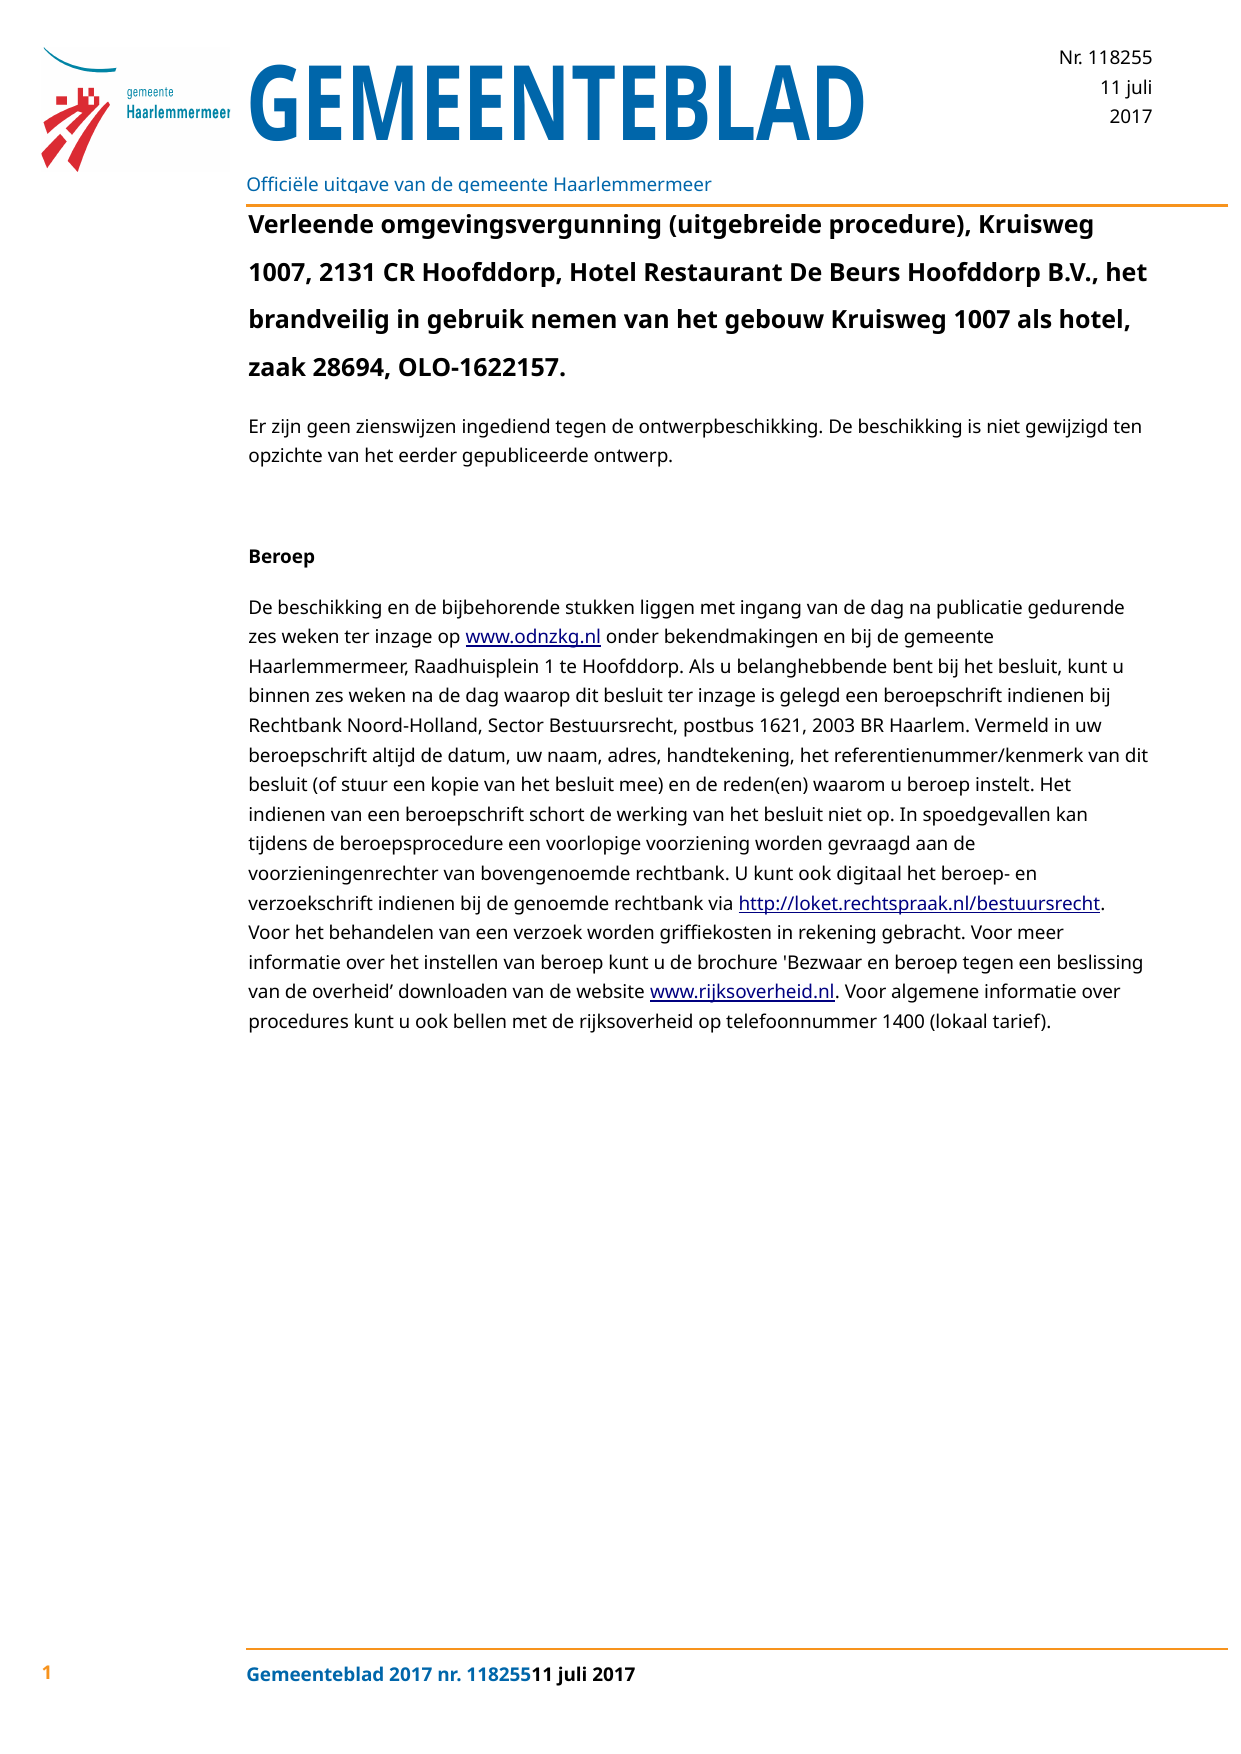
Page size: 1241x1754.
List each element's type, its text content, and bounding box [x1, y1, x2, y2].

text Er zijn geen zienswijzen ingediend tegen de ontwerpbeschikking. De beschikking is niet gewijzigd ten opzichte van het eerder gepubliceerde ontwerp. [248, 413, 1152, 468]
picture [41, 47, 231, 172]
text Beroep [248, 543, 1152, 569]
text Verleende omgevingsvergunning (uitgebreide procedure), Kruisweg 1007, 2131 CR Hoofddorp, Hotel Restaurant De Beurs Hoofddorp B.V., het brandveilig in gebruik nemen van het gebouw Kruisweg 1007 als hotel, zaak 28694, OLO-1622157. [248, 207, 1152, 384]
text De beschikking en de bijbehorende stukken liggen met ingang van de dag na publicatie gedurende zes weken ter inzage op www.odnzkg.nl onder bekendmakingen en bij de gemeente Haarlemmermeer, Raadhuisplein 1 te Hoofddorp. Als u belanghebbende bent bij het besluit, kunt u binnen zes weken na de dag waarop dit besluit ter inzage is gelegd een beroepschrift indienen bij Rechtbank Noord-Holland, Sector Bestuursrecht, postbus 1621, 2003 BR Haarlem. Vermeld in uw beroepschrift altijd de datum, uw naam, adres, handtekening, het referentienummer/kenmerk van dit besluit (of stuur een kopie van het besluit mee) en de reden(en) waarom u beroep instelt. Het indienen van een beroepschrift schort de werking van het besluit niet op. In spoedgevallen kan tijdens de beroepsprocedure een voorlopige voorziening worden gevraagd aan de voorzieningenrechter van bovengenoemde rechtbank. U kunt ook digitaal het beroep- en verzoekschrift indienen bij de genoemde rechtbank via http://loket.rechtspraak.nl/bestuursrecht. Voor het behandelen van een verzoek worden griffiekosten in rekening gebracht. Voor meer informatie over het instellen van beroep kunt u de brochure 'Bezwaar en beroep tegen een beslissing van de overheid’ downloaden van de website www.rijksoverheid.nl. Voor algemene informatie over procedures kunt u ook bellen met de rijksoverheid op telefoonnummer 1400 (lokaal tarief). [248, 594, 1152, 1034]
